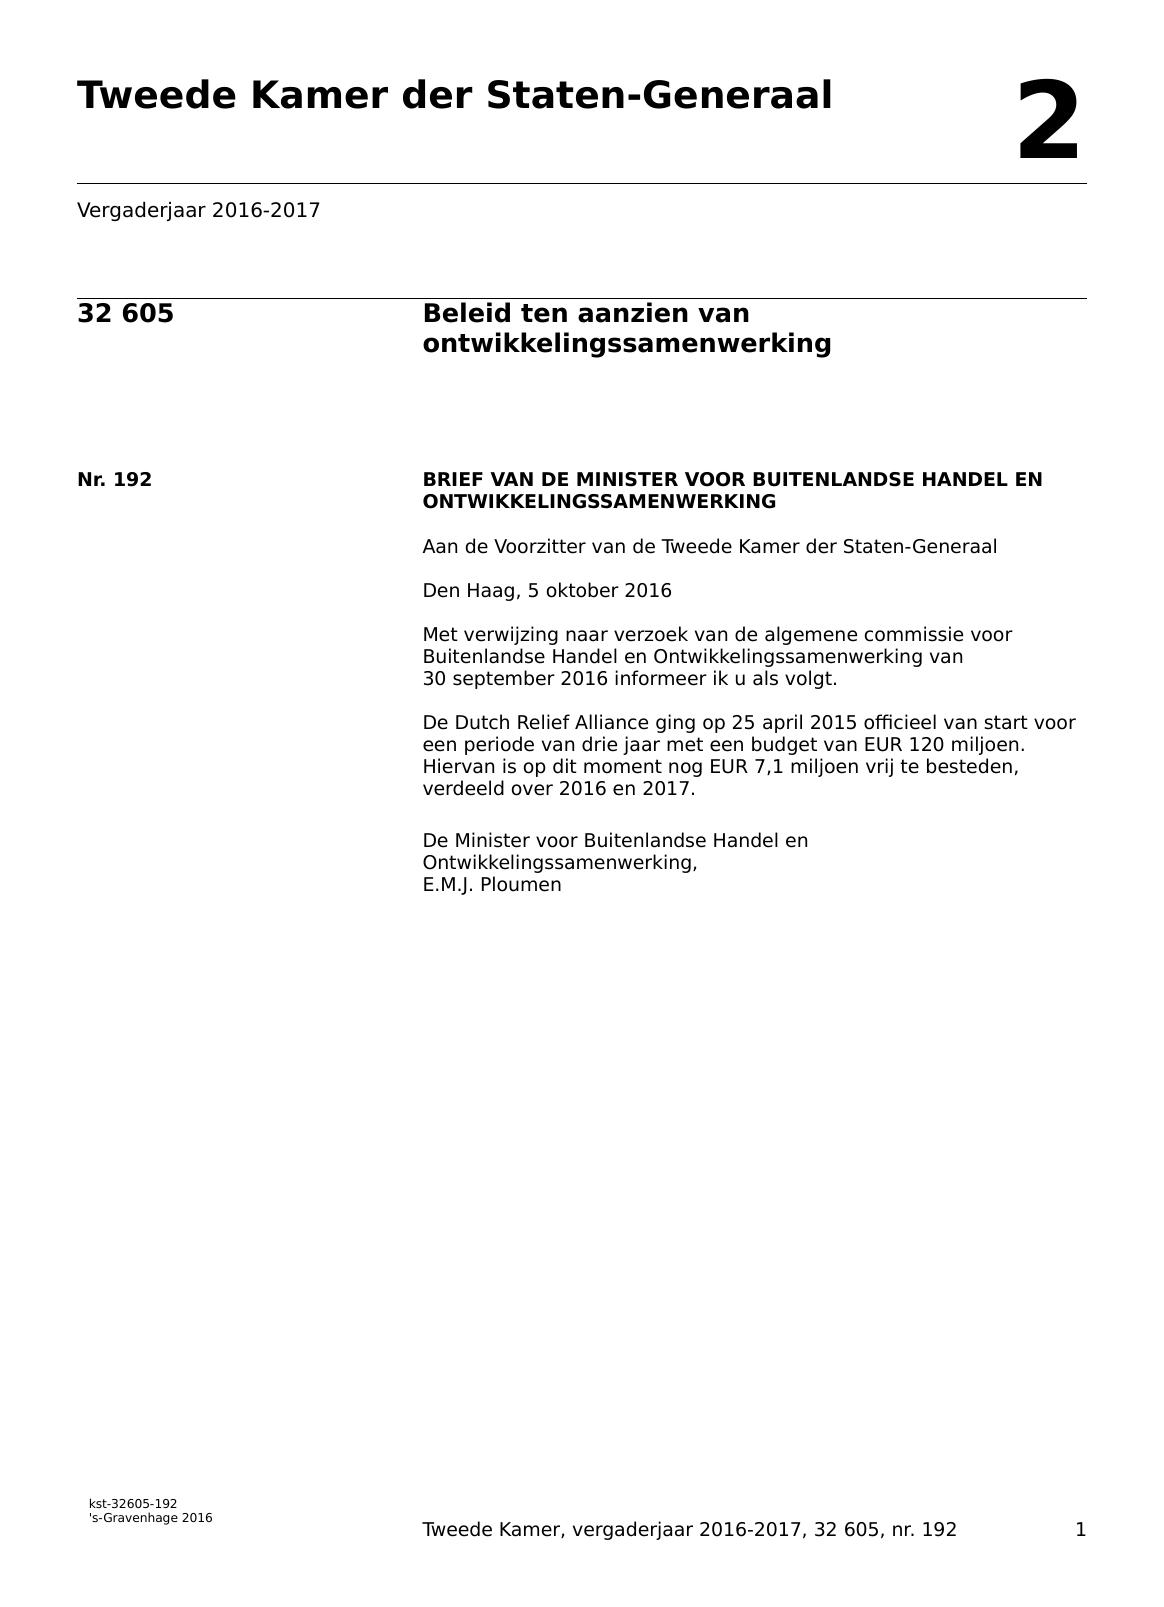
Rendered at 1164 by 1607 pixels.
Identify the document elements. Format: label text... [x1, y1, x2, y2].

text De Dutch Relief Alliance ging op 25 april 2015 officieel van start voor een periode van drie jaar met een budget van EUR 120 miljoen. Hiervan is op dit moment nog EUR 7,1 miljoen vrij te besteden, verdeeld over 2016 en 2017. [422, 712, 1087, 800]
table_cell Vergaderjaar 2016-2017 [77, 184, 1087, 298]
text kst-32605-192 [88, 1497, 323, 1511]
subtitle Nr. 192 BRIEF VAN DE MINISTER VOOR BUITENLANDSE HANDEL EN ONTWIKKELINGSSAMENWERKING [77, 469, 1087, 513]
text Den Haag, 5 oktober 2016 [422, 580, 1087, 602]
text Met verwijzing naar verzoek van de algemene commissie voor Buitenlandse Handel en Ontwikkelingssamenwerking van 30 september 2016 informeer ik u als volgt. [422, 624, 1087, 690]
text Aan de Voorzitter van de Tweede Kamer der Staten-Generaal [422, 536, 1087, 557]
table_header Tweede Kamer der Staten-Generaal [77, 59, 886, 183]
subtitle 32 605 Beleid ten aanzien van ontwikkelingssamenwerking [77, 299, 1087, 358]
table_header 2 [886, 59, 1087, 183]
text 's-Gravenhage 2016 [88, 1511, 323, 1525]
text De Minister voor Buitenlandse Handel en Ontwikkelingssamenwerking, E.M.J. Ploumen [422, 830, 1087, 896]
